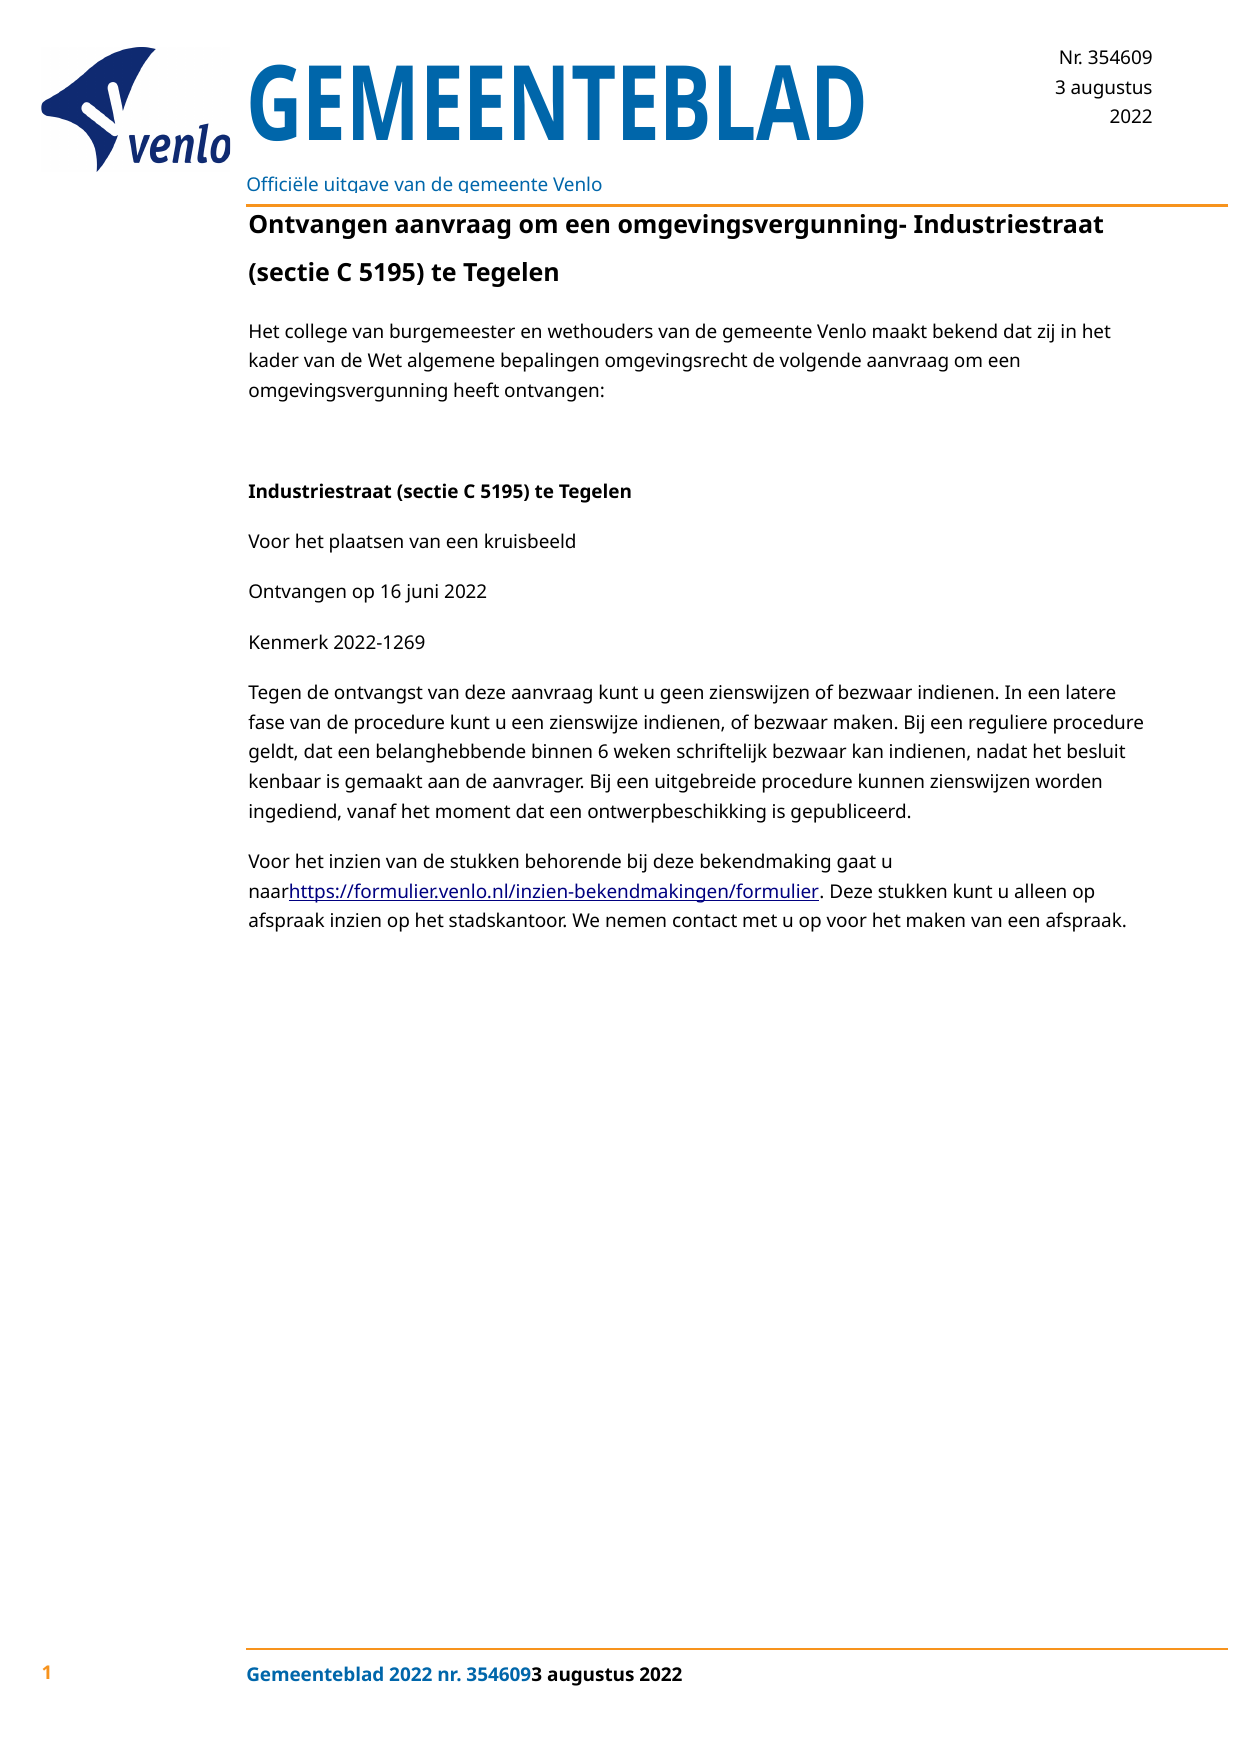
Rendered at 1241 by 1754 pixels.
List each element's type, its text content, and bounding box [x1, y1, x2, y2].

text Het college van burgemeester en wethouders van de gemeente Venlo maakt bekend dat zij in het kader van de Wet algemene bepalingen omgevingsrecht de volgende aanvraag om een omgevingsvergunning heeft ontvangen: [248, 318, 1152, 403]
text Voor het plaatsen van een kruisbeeld [248, 528, 1152, 554]
text Ontvangen aanvraag om een omgevingsvergunning- Industriestraat (sectie C 5195) te Tegelen [248, 207, 1152, 288]
text Ontvangen op 16 juni 2022 [248, 579, 1152, 604]
text Tegen de ontvangst van deze aanvraag kunt u geen zienswijzen of bezwaar indienen. In een latere fase van de procedure kunt u een zienswijze indienen, of bezwaar maken. Bij een reguliere procedure geldt, dat een belanghebbende binnen 6 weken schriftelijk bezwaar kan indienen, nadat het besluit kenbaar is gemaakt aan de aanvrager. Bij een uitgebreide procedure kunnen zienswijzen worden ingediend, vanaf het moment dat een ontwerpbeschikking is gepubliceerd. [248, 679, 1152, 824]
text Kenmerk 2022-1269 [248, 629, 1152, 655]
text Industriestraat (sectie C 5195) te Tegelen [248, 478, 1152, 504]
picture [41, 47, 231, 172]
text Voor het inzien van de stukken behorende bij deze bekendmaking gaat u naarhttps://formulier.venlo.nl/inzien-bekendmakingen/formulier. Deze stukken kunt u alleen op afspraak inzien op het stadskantoor. We nemen contact met u op voor het maken van een afspraak. [248, 848, 1152, 933]
